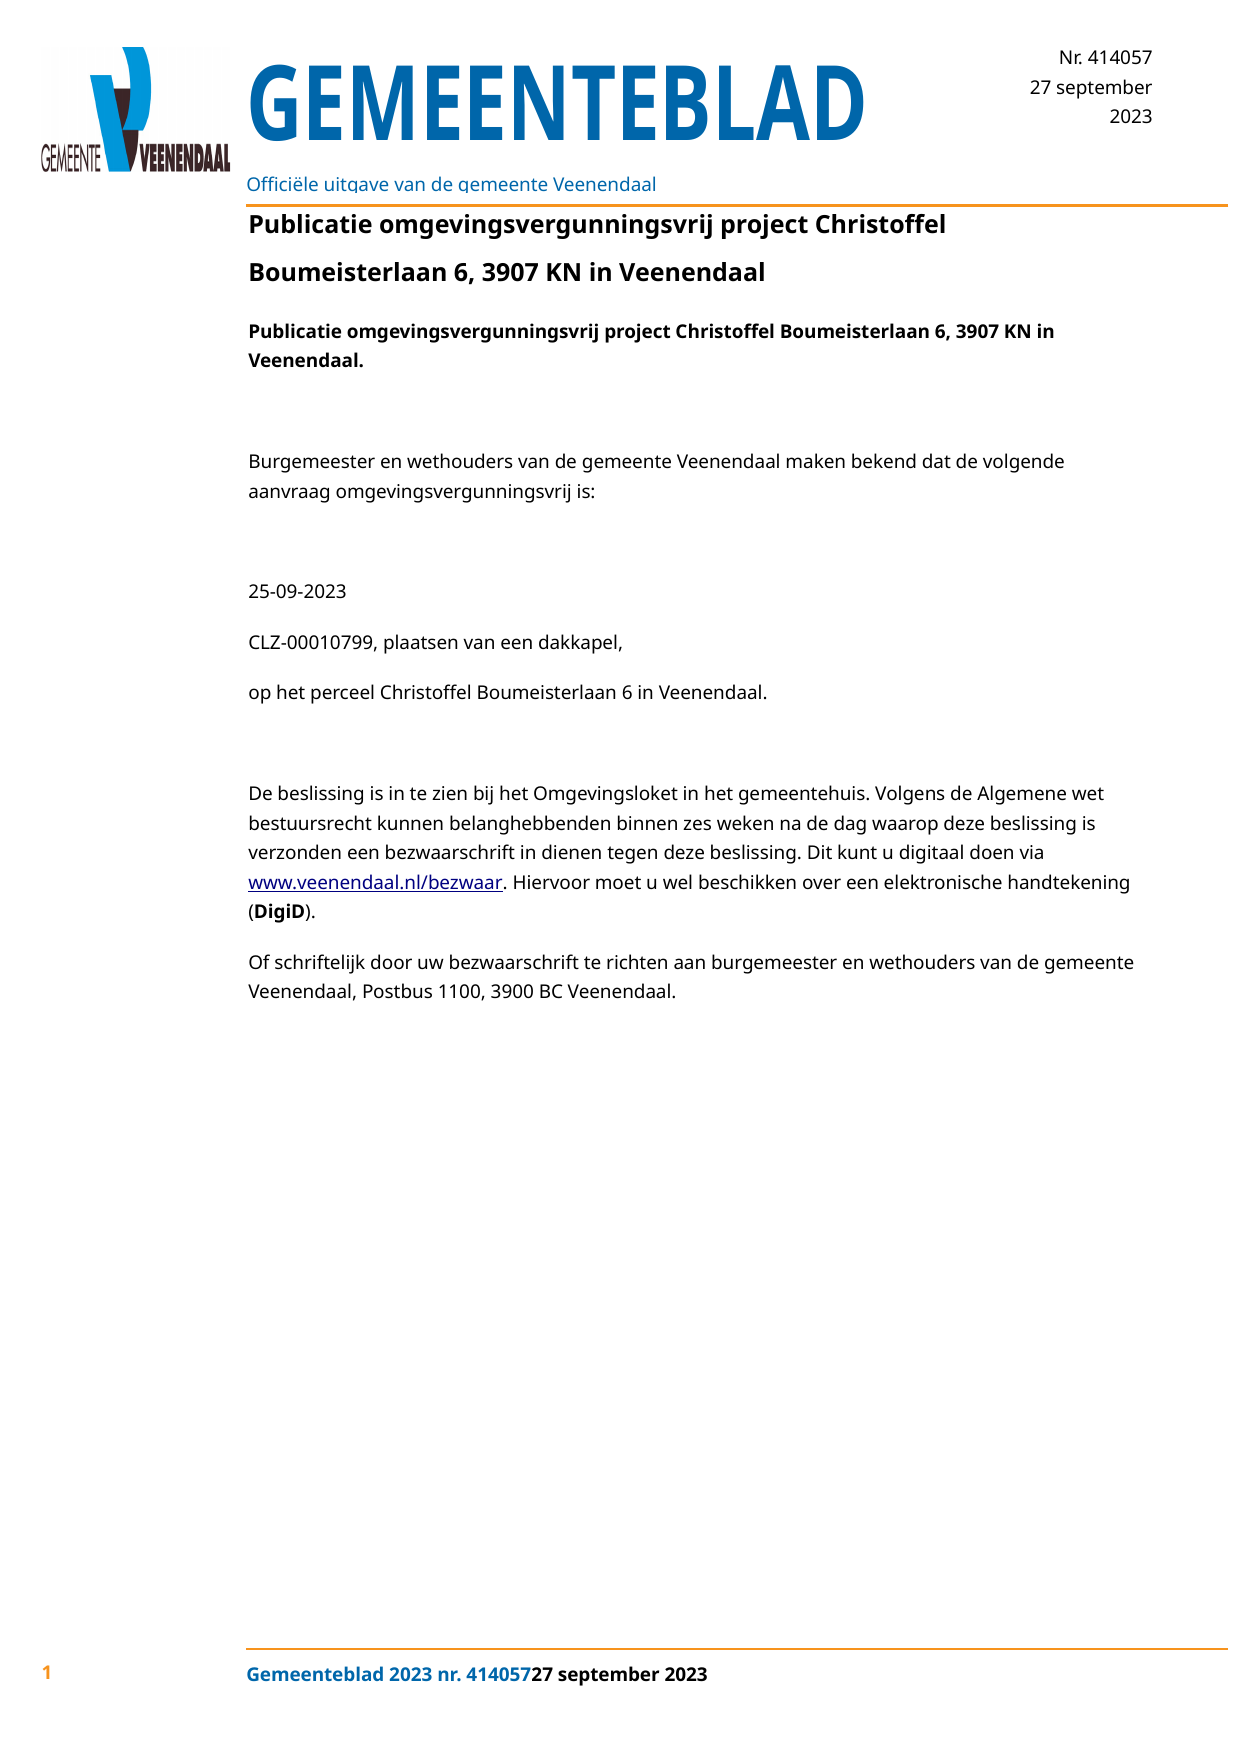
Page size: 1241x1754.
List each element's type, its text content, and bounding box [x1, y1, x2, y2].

text Publicatie omgevingsvergunningsvrij project Christoffel Boumeisterlaan 6, 3907 KN in Veenendaal [248, 207, 1152, 288]
picture [41, 47, 130, 172]
text Of schriftelijk door uw bezwaarschrift te richten aan burgemeester en wethouders van de gemeente Veenendaal, Postbus 1100, 3900 BC Veenendaal. [248, 949, 1152, 1004]
text CLZ-00010799, plaatsen van een dakkapel, [248, 629, 1152, 655]
text op het perceel Christoffel Boumeisterlaan 6 in Veenendaal. [248, 679, 1152, 705]
text Publicatie omgevingsvergunningsvrij project Christoffel Boumeisterlaan 6, 3907 KN in Veenendaal. [248, 318, 1152, 373]
picture [123, 47, 231, 172]
text Burgemeester en wethouders van de gemeente Veenendaal maken bekend dat de volgende aanvraag omgevingsvergunningsvrij is: [248, 448, 1152, 504]
text 25-09-2023 [248, 579, 1152, 604]
text De beslissing is in te zien bij het Omgevingsloket in het gemeentehuis. Volgens de Algemene wet bestuursrecht kunnen belanghebbenden binnen zes weken na de dag waarop deze beslissing is verzonden een bezwaarschrift in dienen tegen deze beslissing. Dit kunt u digitaal doen via www.veenendaal.nl/bezwaar. Hiervoor moet u wel beschikken over een elektronische handtekening (DigiD). [248, 780, 1152, 924]
